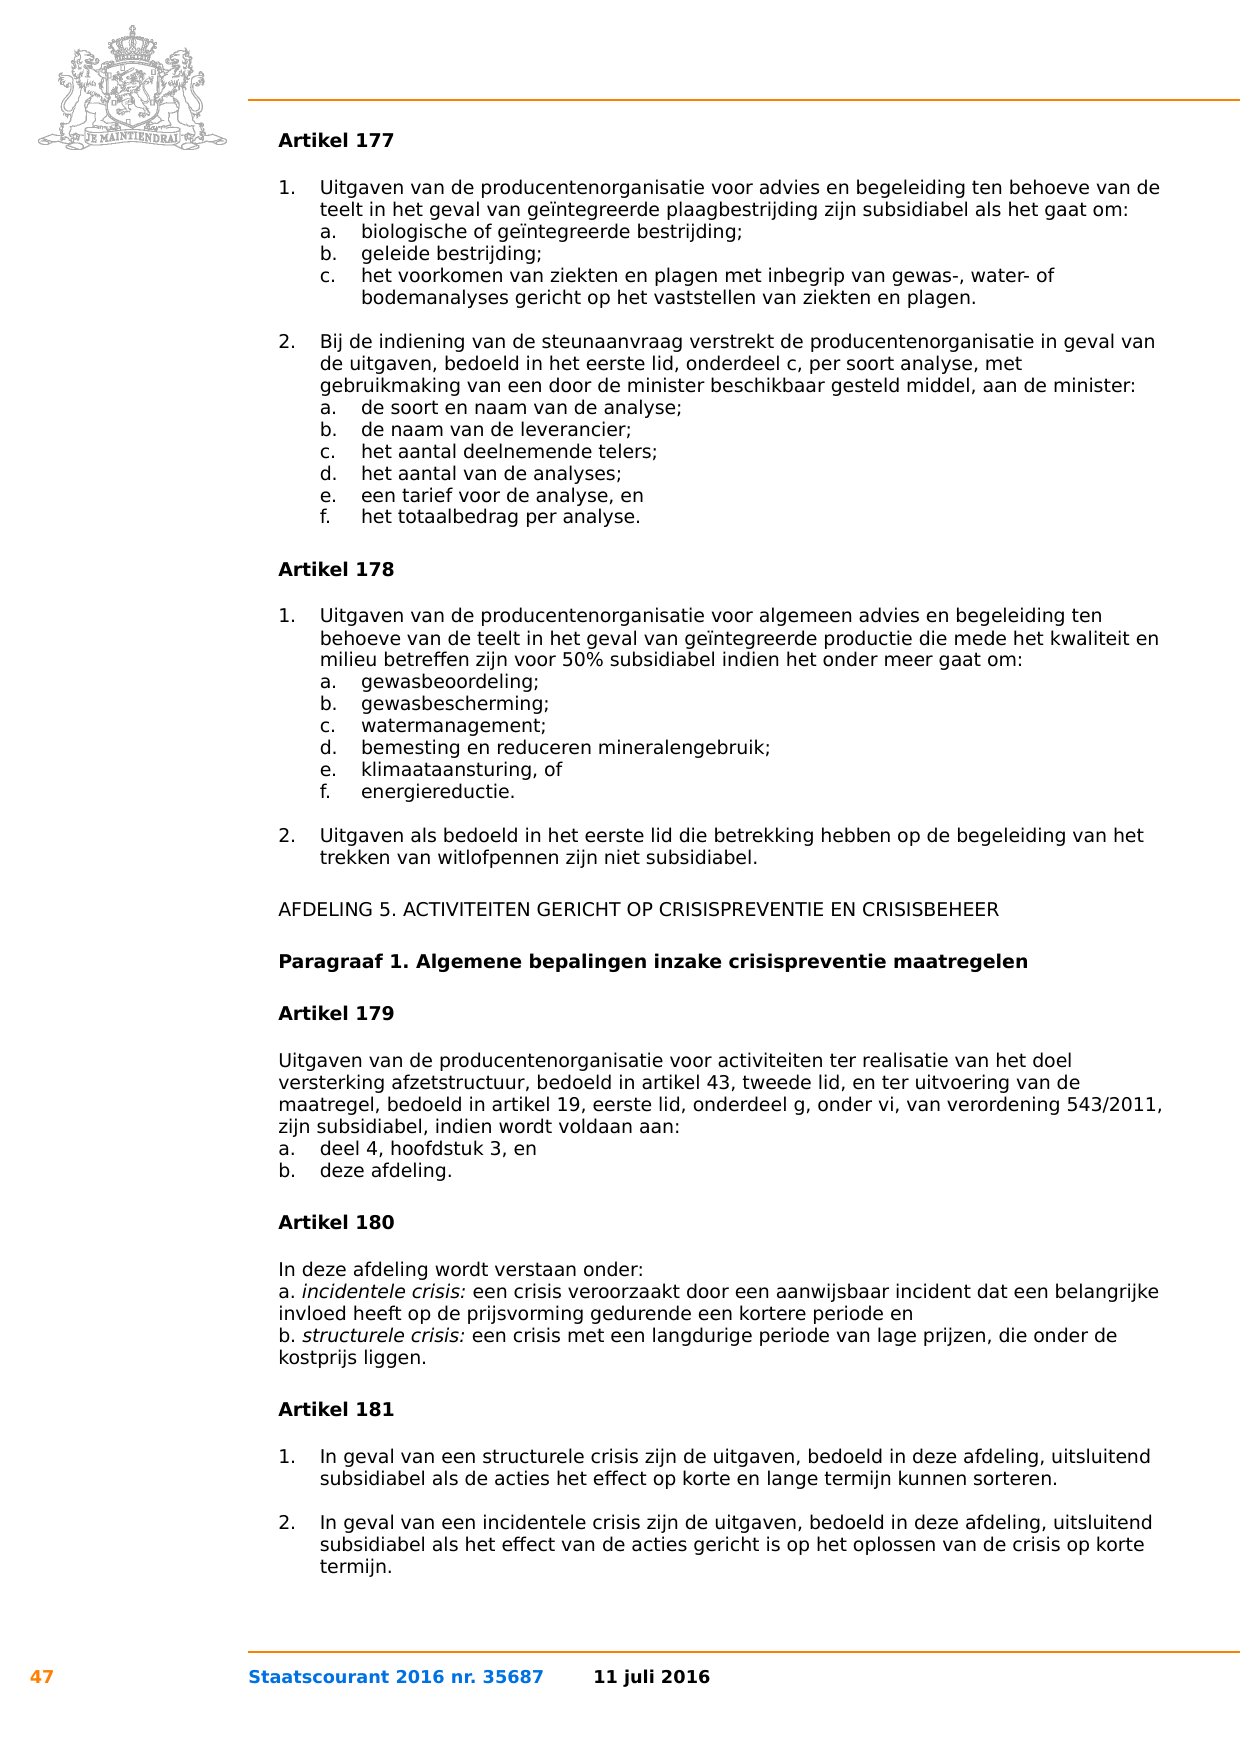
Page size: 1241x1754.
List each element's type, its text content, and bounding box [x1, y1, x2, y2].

text e. een tarief voor de analyse, en [319, 484, 1163, 506]
text 2. In geval van een incidentele crisis zijn de uitgaven, bedoeld in deze afdeling, uitsluitend subsidiabel als het effect van de acties gericht is op het oplossen van de crisis op korte termijn. [278, 1512, 1163, 1577]
text a. gewasbeoordeling; [319, 671, 1163, 693]
text f. energiereductie. [319, 781, 1163, 803]
text c. watermanagement; [319, 715, 1163, 737]
subtitle Artikel 177 [278, 130, 1163, 152]
text d. het aantal van de analyses; [319, 462, 1163, 484]
subtitle Artikel 180 [278, 1212, 1163, 1234]
subtitle Artikel 181 [278, 1399, 1163, 1421]
text b. geleide bestrijding; [319, 243, 1163, 265]
text 2. Bij de indiening van de steunaanvraag verstrekt de producentenorganisatie in geval van de uitgaven, bedoeld in het eerste lid, onderdeel c, per soort analyse, met gebruikmaking van een door de minister beschikbaar gesteld middel, aan de minister: [278, 331, 1163, 397]
text 1. Uitgaven van de producentenorganisatie voor advies en begeleiding ten behoeve van de teelt in het geval van geïntegreerde plaagbestrijding zijn subsidiabel als het gaat om: [278, 177, 1163, 221]
text a. biologische of geïntegreerde bestrijding; [319, 221, 1163, 243]
text b. structurele crisis: een crisis met een langdurige periode van lage prijzen, die onder de kostprijs liggen. [278, 1325, 1163, 1369]
text In deze afdeling wordt verstaan onder: [278, 1259, 1163, 1281]
text c. het aantal deelnemende telers; [319, 441, 1163, 462]
text d. bemesting en reduceren mineralengebruik; [319, 737, 1163, 759]
subtitle AFDELING 5. ACTIVITEITEN GERICHT OP CRISISPREVENTIE EN CRISISBEHEER [278, 899, 1163, 921]
picture [38, 25, 227, 150]
text 1. In geval van een structurele crisis zijn de uitgaven, bedoeld in deze afdeling, uitsluitend subsidiabel als de acties het effect op korte en lange termijn kunnen sorteren. [278, 1446, 1163, 1490]
text 1. Uitgaven van de producentenorganisatie voor algemeen advies en begeleiding ten behoeve van de teelt in het geval van geïntegreerde productie die mede het kwaliteit en milieu betreffen zijn voor 50% subsidiabel indien het onder meer gaat om: [278, 605, 1163, 671]
text b. gewasbescherming; [319, 693, 1163, 715]
text f. het totaalbedrag per analyse. [319, 506, 1163, 528]
text 2. Uitgaven als bedoeld in het eerste lid die betrekking hebben op de begeleiding van het trekken van witlofpennen zijn niet subsidiabel. [278, 825, 1163, 869]
subtitle Paragraaf 1. Algemene bepalingen inzake crisispreventie maatregelen [278, 951, 1163, 973]
text b. deze afdeling. [278, 1160, 1163, 1182]
text c. het voorkomen van ziekten en plagen met inbegrip van gewas-, water- of bodemanalyses gericht op het vaststellen van ziekten en plagen. [319, 265, 1163, 309]
text Uitgaven van de producentenorganisatie voor activiteiten ter realisatie van het doel versterking afzetstructuur, bedoeld in artikel 43, tweede lid, en ter uitvoering van de maatregel, bedoeld in artikel 19, eerste lid, onderdeel g, onder vi, van verordening 543/2011, zijn subsidiabel, indien wordt voldaan aan: [278, 1050, 1163, 1138]
text a. incidentele crisis: een crisis veroorzaakt door een aanwijsbaar incident dat een belangrijke invloed heeft op de prijsvorming gedurende een kortere periode en [278, 1281, 1163, 1325]
text a. deel 4, hoofdstuk 3, en [278, 1138, 1163, 1160]
text b. de naam van de leverancier; [319, 418, 1163, 441]
subtitle Artikel 178 [278, 558, 1163, 580]
text e. klimaataansturing, of [319, 759, 1163, 781]
text a. de soort en naam van de analyse; [319, 397, 1163, 418]
subtitle Artikel 179 [278, 1003, 1163, 1025]
